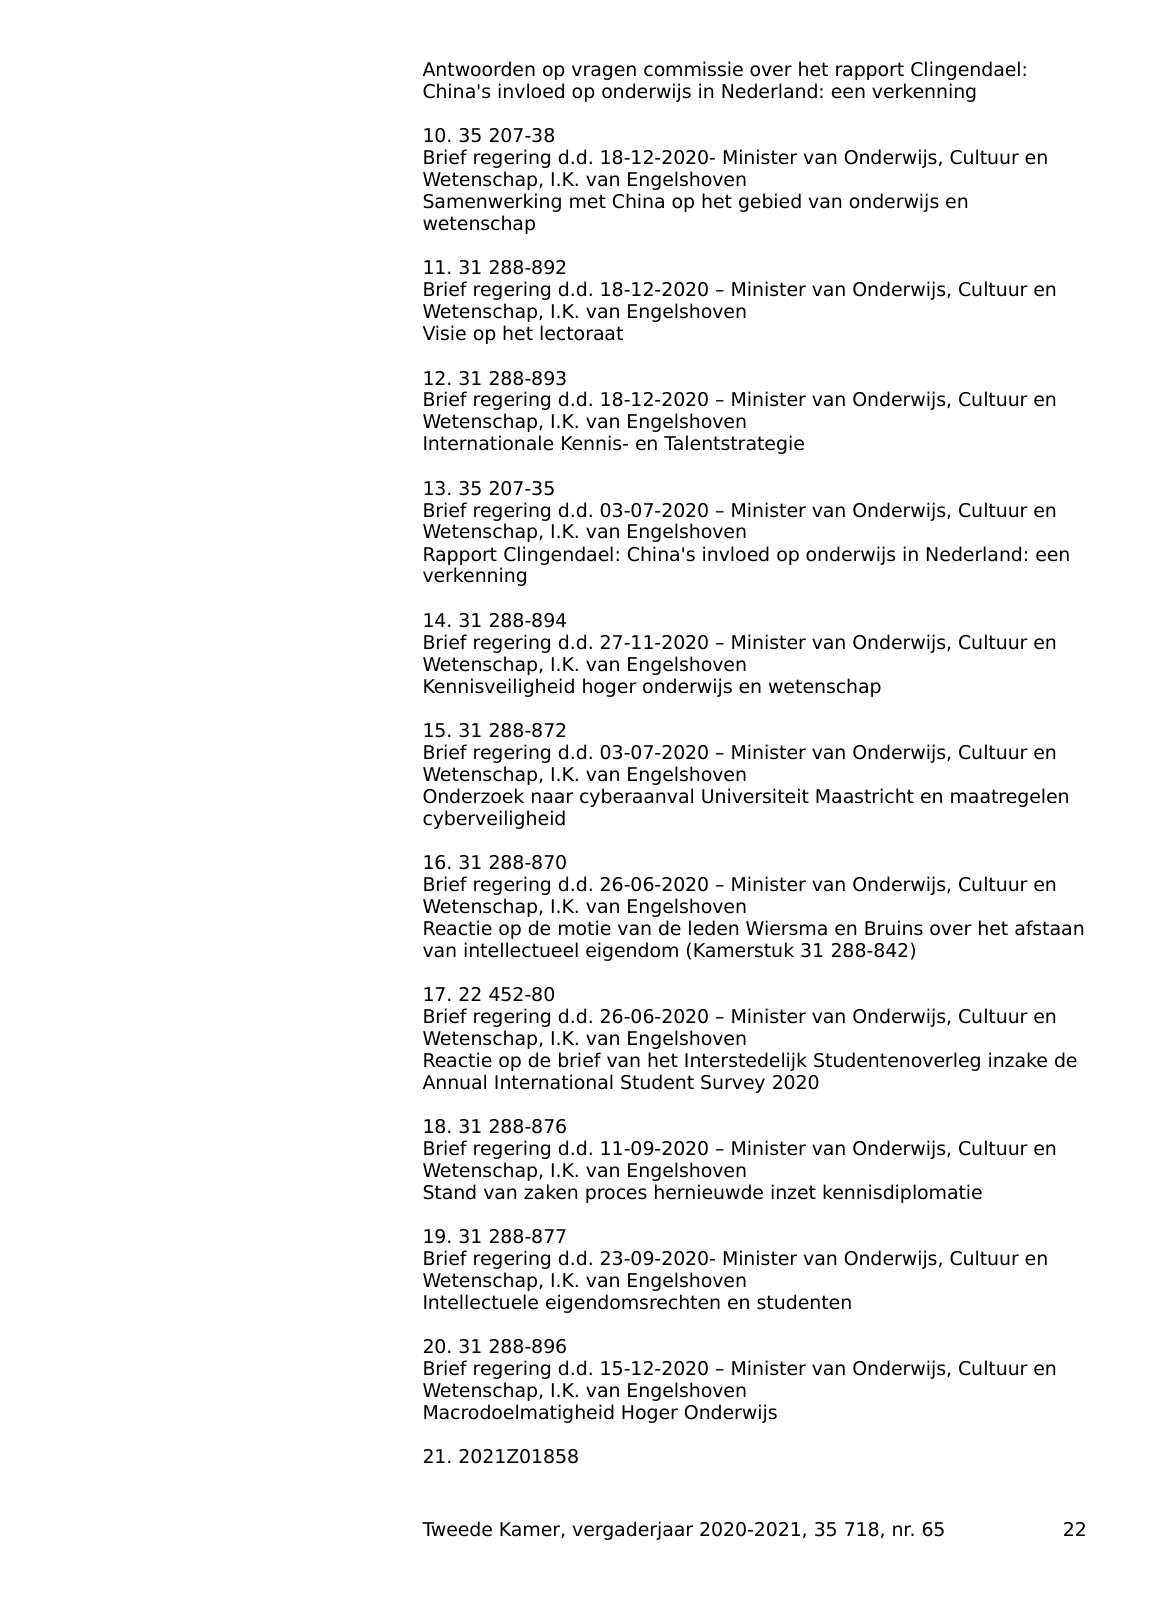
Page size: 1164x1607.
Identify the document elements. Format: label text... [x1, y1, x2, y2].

text Brief regering d.d. 03-07-2020 – Minister van Onderwijs, Cultuur en Wetenschap, I.K. van Engelshoven [422, 742, 1087, 786]
text Reactie op de motie van de leden Wiersma en Bruins over het afstaan van intellectueel eigendom (Kamerstuk 31 288-842) [422, 918, 1087, 962]
text 10. 35 207-38 [422, 125, 1087, 147]
text 11. 31 288-892 [422, 257, 1087, 279]
text Internationale Kennis- en Talentstrategie [422, 433, 1087, 455]
text 16. 31 288-870 [422, 852, 1087, 874]
text Visie op het lectoraat [422, 323, 1087, 345]
text 12. 31 288-893 [422, 367, 1087, 389]
text Brief regering d.d. 11-09-2020 – Minister van Onderwijs, Cultuur en Wetenschap, I.K. van Engelshoven [422, 1138, 1087, 1182]
text Brief regering d.d. 18-12-2020 – Minister van Onderwijs, Cultuur en Wetenschap, I.K. van Engelshoven [422, 389, 1087, 433]
text Brief regering d.d. 23-09-2020- Minister van Onderwijs, Cultuur en Wetenschap, I.K. van Engelshoven [422, 1248, 1087, 1292]
text 14. 31 288-894 [422, 609, 1087, 632]
text Stand van zaken proces hernieuwde inzet kennisdiplomatie [422, 1182, 1087, 1204]
text Brief regering d.d. 27-11-2020 – Minister van Onderwijs, Cultuur en Wetenschap, I.K. van Engelshoven [422, 632, 1087, 676]
text Kennisveiligheid hoger onderwijs en wetenschap [422, 676, 1087, 697]
text 19. 31 288-877 [422, 1226, 1087, 1248]
text Macrodoelmatigheid Hoger Onderwijs [422, 1402, 1087, 1424]
text 20. 31 288-896 [422, 1336, 1087, 1358]
text Brief regering d.d. 18-12-2020- Minister van Onderwijs, Cultuur en Wetenschap, I.K. van Engelshoven [422, 147, 1087, 191]
text 13. 35 207-35 [422, 477, 1087, 499]
text Brief regering d.d. 26-06-2020 – Minister van Onderwijs, Cultuur en Wetenschap, I.K. van Engelshoven [422, 874, 1087, 918]
text Intellectuele eigendomsrechten en studenten [422, 1292, 1087, 1314]
text 17. 22 452-80 [422, 984, 1087, 1006]
text Brief regering d.d. 15-12-2020 – Minister van Onderwijs, Cultuur en Wetenschap, I.K. van Engelshoven [422, 1358, 1087, 1402]
text 15. 31 288-872 [422, 720, 1087, 742]
text 18. 31 288-876 [422, 1116, 1087, 1138]
text Samenwerking met China op het gebied van onderwijs en wetenschap [422, 191, 1087, 235]
text Antwoorden op vragen commissie over het rapport Clingendael: China's invloed op onderwijs in Nederland: een verkenning [422, 59, 1087, 103]
text Reactie op de brief van het Interstedelijk Studentenoverleg inzake de Annual International Student Survey 2020 [422, 1050, 1087, 1094]
text Onderzoek naar cyberaanval Universiteit Maastricht en maatregelen cyberveiligheid [422, 786, 1087, 829]
text Brief regering d.d. 26-06-2020 – Minister van Onderwijs, Cultuur en Wetenschap, I.K. van Engelshoven [422, 1006, 1087, 1050]
text Rapport Clingendael: China's invloed op onderwijs in Nederland: een verkenning [422, 543, 1087, 587]
text Brief regering d.d. 18-12-2020 – Minister van Onderwijs, Cultuur en Wetenschap, I.K. van Engelshoven [422, 279, 1087, 323]
text Brief regering d.d. 03-07-2020 – Minister van Onderwijs, Cultuur en Wetenschap, I.K. van Engelshoven [422, 499, 1087, 543]
text 21. 2021Z01858 [422, 1446, 1087, 1468]
